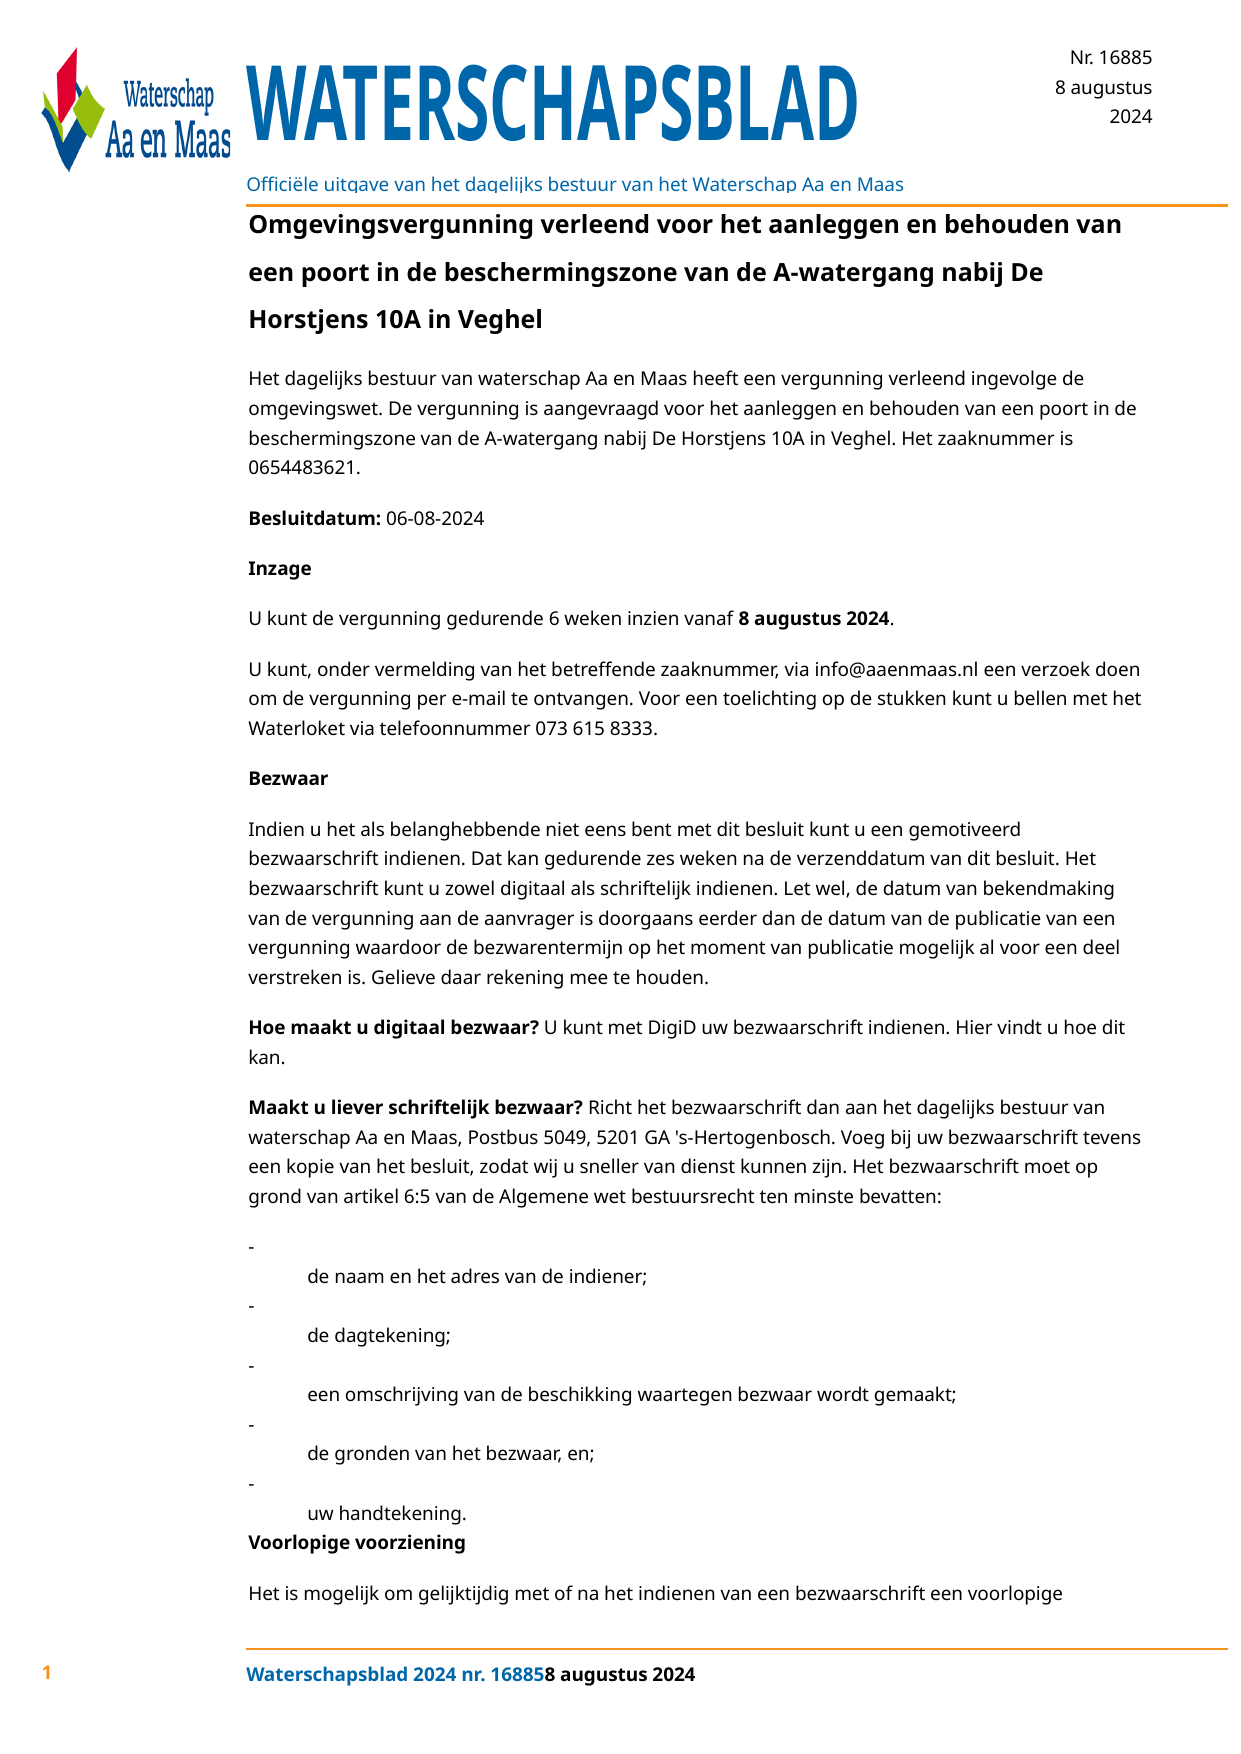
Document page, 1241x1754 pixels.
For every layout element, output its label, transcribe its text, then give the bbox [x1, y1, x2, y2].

text Besluitdatum: 06-08-2024 [248, 505, 1152, 530]
list de gronden van het bezwaar, en; [248, 1441, 1152, 1466]
list de naam en het adres van de indiener; [248, 1263, 1152, 1289]
text Indien u het als belanghebbende niet eens bent met dit besluit kunt u een gemotiveerd bezwaarschrift indienen. Dat kan gedurende zes weken na de verzenddatum van dit besluit. Het bezwaarschrift kunt u zowel digitaal als schriftelijk indienen. Let wel, de datum van bekendmaking van de vergunning aan de aanvrager is doorgaans eerder dan de datum van de publicatie van een vergunning waardoor de bezwarentermijn op het moment van publicatie mogelijk al voor een deel verstreken is. Gelieve daar rekening mee te houden. [248, 816, 1152, 989]
text Hoe maakt u digitaal bezwaar? U kunt met DigiD uw bezwaarschrift indienen. Hier vindt u hoe dit kan. [248, 1014, 1152, 1069]
picture [41, 47, 231, 172]
text U kunt, onder vermelding van het betreffende zaaknummer, via info@aaenmaas.nl een verzoek doen om de vergunning per e-mail te ontvangen. Voor een toelichting op de stukken kunt u bellen met het Waterloket via telefoonnummer 073 615 8333. [248, 656, 1152, 741]
text Omgevingsvergunning verleend voor het aanleggen en behouden van een poort in de beschermingszone van de A-watergang nabij De Horstjens 10A in Veghel [248, 207, 1152, 336]
text Het is mogelijk om gelijktijdig met of na het indienen van een bezwaarschrift een voorlopige [248, 1580, 1152, 1605]
text Voorlopige voorziening [248, 1529, 1152, 1555]
list de dagtekening; [248, 1322, 1152, 1348]
text Het dagelijks bestuur van waterschap Aa en Maas heeft een vergunning verleend ingevolge de omgevingswet. De vergunning is aangevraagd voor het aanleggen en behouden van een poort in de beschermingszone van de A-watergang nabij De Horstjens 10A in Veghel. Het zaaknummer is 0654483621. [248, 366, 1152, 480]
list een omschrijving van de beschikking waartegen bezwaar wordt gemaakt; [248, 1381, 1152, 1407]
text Inzage [248, 555, 1152, 581]
text Maakt u liever schriftelijk bezwaar? Richt het bezwaarschrift dan aan het dagelijks bestuur van waterschap Aa en Maas, Postbus 5049, 5201 GA 's-Hertogenbosch. Voeg bij uw bezwaarschrift tevens een kopie van het besluit, zodat wij u sneller van dienst kunnen zijn. Het bezwaarschrift moet op grond van artikel 6:5 van de Algemene wet bestuursrecht ten minste bevatten: [248, 1094, 1152, 1209]
list uw handtekening. [248, 1500, 1152, 1525]
text U kunt de vergunning gedurende 6 weken inzien vanaf 8 augustus 2024. [248, 606, 1152, 631]
text Bezwaar [248, 766, 1152, 791]
